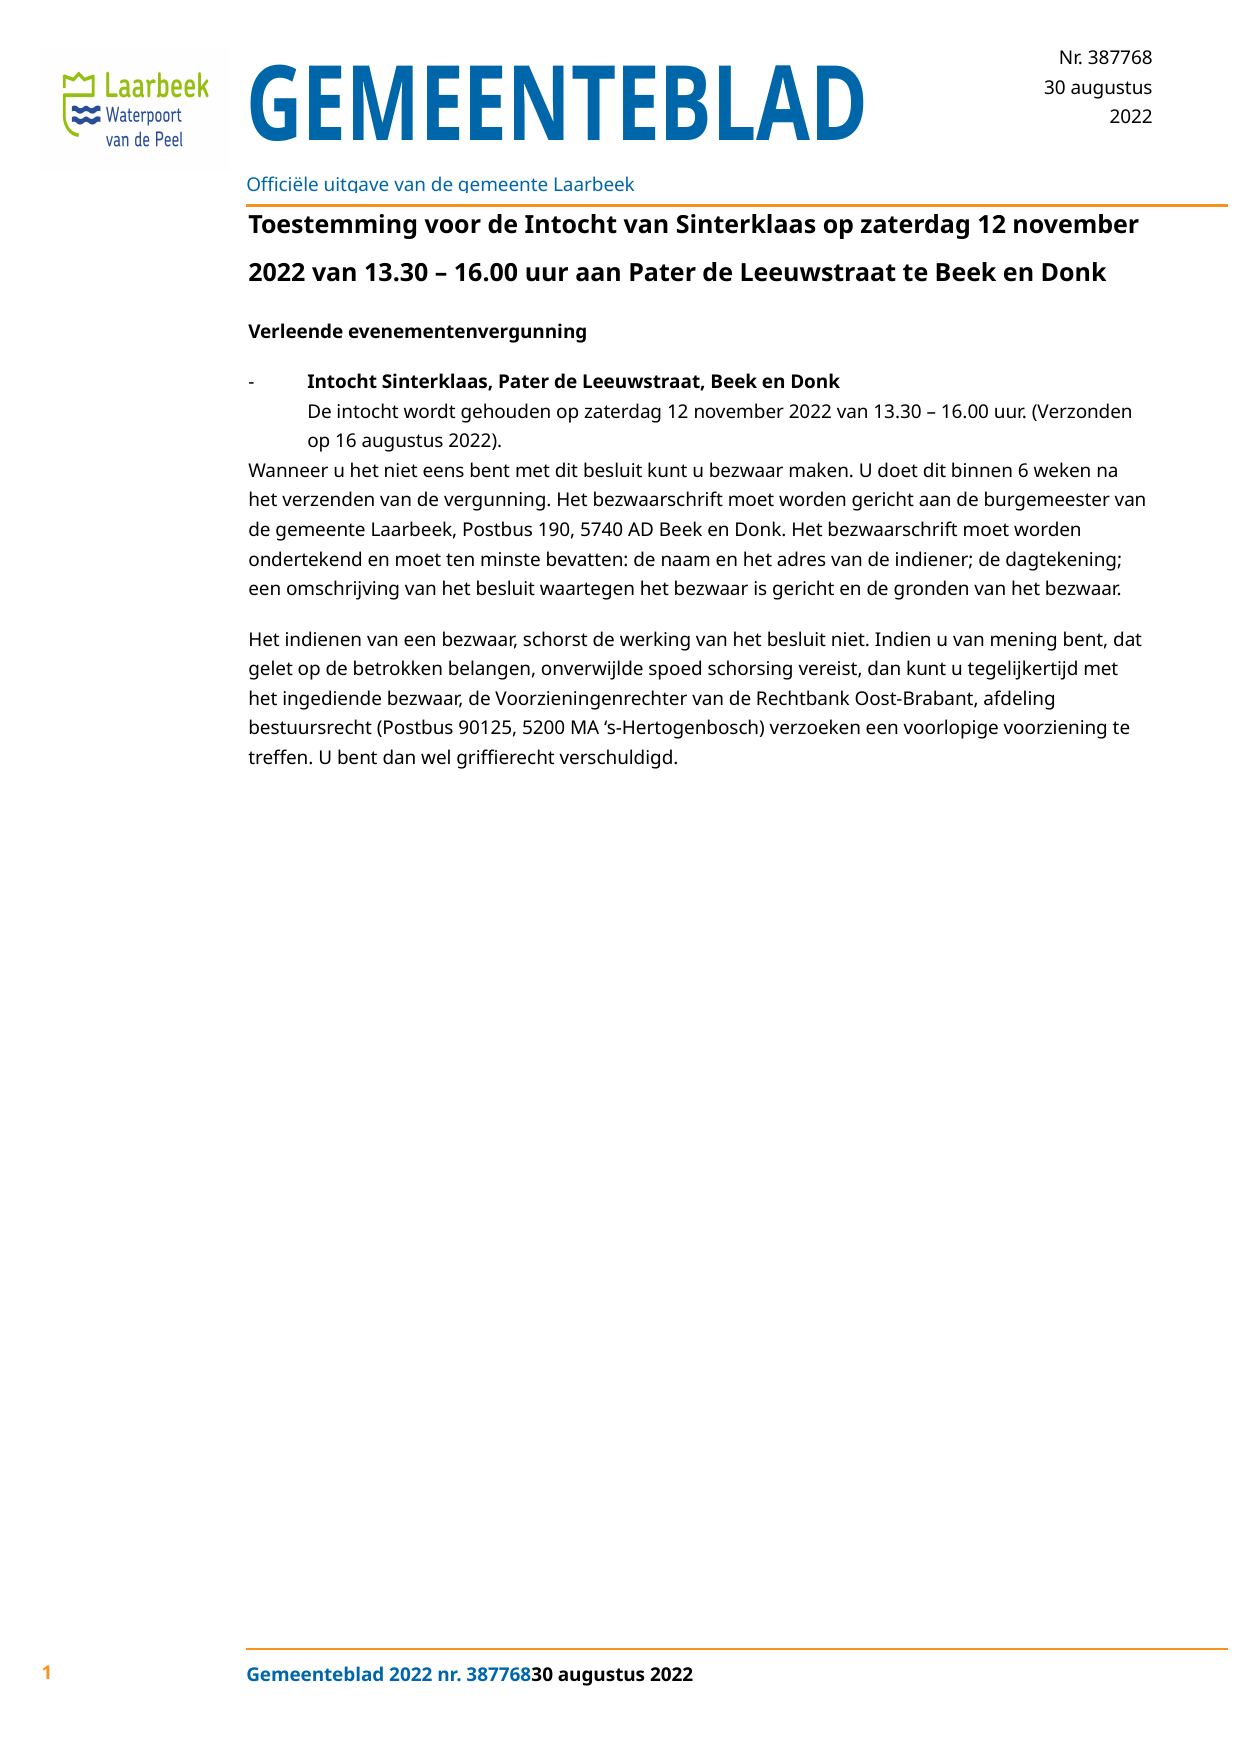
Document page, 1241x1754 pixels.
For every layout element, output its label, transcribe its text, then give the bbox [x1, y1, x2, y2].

text Wanneer u het niet eens bent met dit besluit kunt u bezwaar maken. U doet dit binnen 6 weken na het verzenden van de vergunning. Het bezwaarschrift moet worden gericht aan de burgemeester van de gemeente Laarbeek, Postbus 190, 5740 AD Beek en Donk. Het bezwaarschrift moet worden ondertekend en moet ten minste bevatten: de naam en het adres van de indiener; de dagtekening; een omschrijving van het besluit waartegen het bezwaar is gericht en de gronden van het bezwaar. [248, 457, 1152, 601]
text Het indienen van een bezwaar, schorst de werking van het besluit niet. Indien u van mening bent, dat gelet op de betrokken belangen, onverwijlde spoed schorsing vereist, dan kunt u tegelijkertijd met het ingediende bezwaar, de Voorzieningenrechter van de Rechtbank Oost-Brabant, afdeling bestuursrecht (Postbus 90125, 5200 MA ‘s-Hertogenbosch) verzoeken een voorlopige voorziening te treffen. U bent dan wel griffierecht verschuldigd. [248, 626, 1152, 770]
text Toestemming voor de Intocht van Sinterklaas op zaterdag 12 november 2022 van 13.30 – 16.00 uur aan Pater de Leeuwstraat te Beek en Donk [248, 207, 1152, 288]
text Verleende evenementenvergunning [248, 318, 1152, 344]
list De intocht wordt gehouden op zaterdag 12 november 2022 van 13.30 – 16.00 uur. (Verzonden op 16 augustus 2022). [248, 398, 1152, 453]
list Intocht Sinterklaas, Pater de Leeuwstraat, Beek en Donk [248, 368, 1152, 394]
picture [41, 47, 231, 172]
